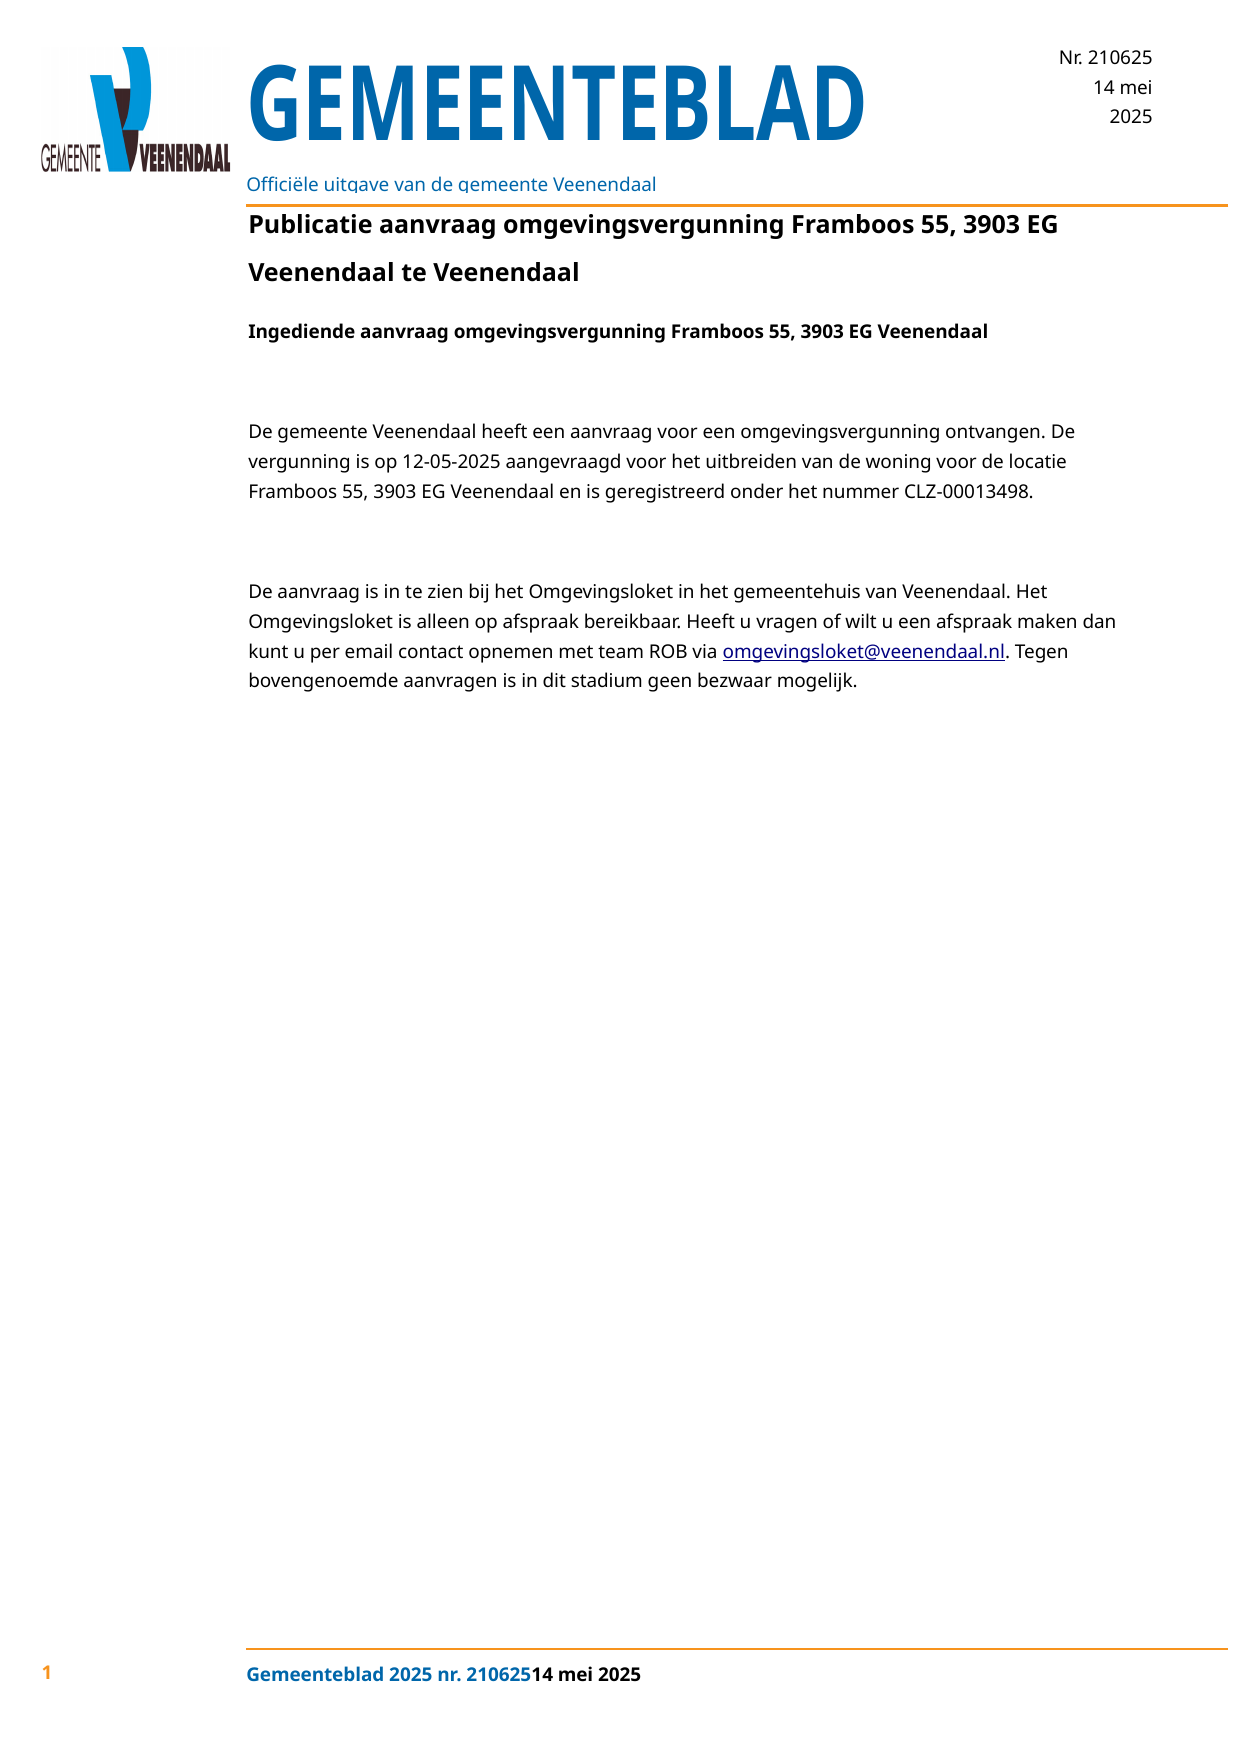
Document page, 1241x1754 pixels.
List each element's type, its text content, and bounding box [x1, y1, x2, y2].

picture [41, 47, 130, 172]
picture [123, 47, 231, 172]
text Ingediende aanvraag omgevingsvergunning Framboos 55, 3903 EG Veenendaal [248, 318, 1152, 344]
text De aanvraag is in te zien bij het Omgevingsloket in het gemeentehuis van Veenendaal. Het Omgevingsloket is alleen op afspraak bereikbaar. Heeft u vragen of wilt u een afspraak maken dan kunt u per email contact opnemen met team ROB via omgevingsloket@veenendaal.nl. Tegen bovengenoemde aanvragen is in dit stadium geen bezwaar mogelijk. [248, 579, 1152, 693]
text De gemeente Veenendaal heeft een aanvraag voor een omgevingsvergunning ontvangen. De vergunning is op 12-05-2025 aangevraagd voor het uitbreiden van de woning voor de locatie Framboos 55, 3903 EG Veenendaal en is geregistreerd onder het nummer CLZ-00013498. [248, 419, 1152, 504]
text Publicatie aanvraag omgevingsvergunning Framboos 55, 3903 EG Veenendaal te Veenendaal [248, 207, 1152, 288]
